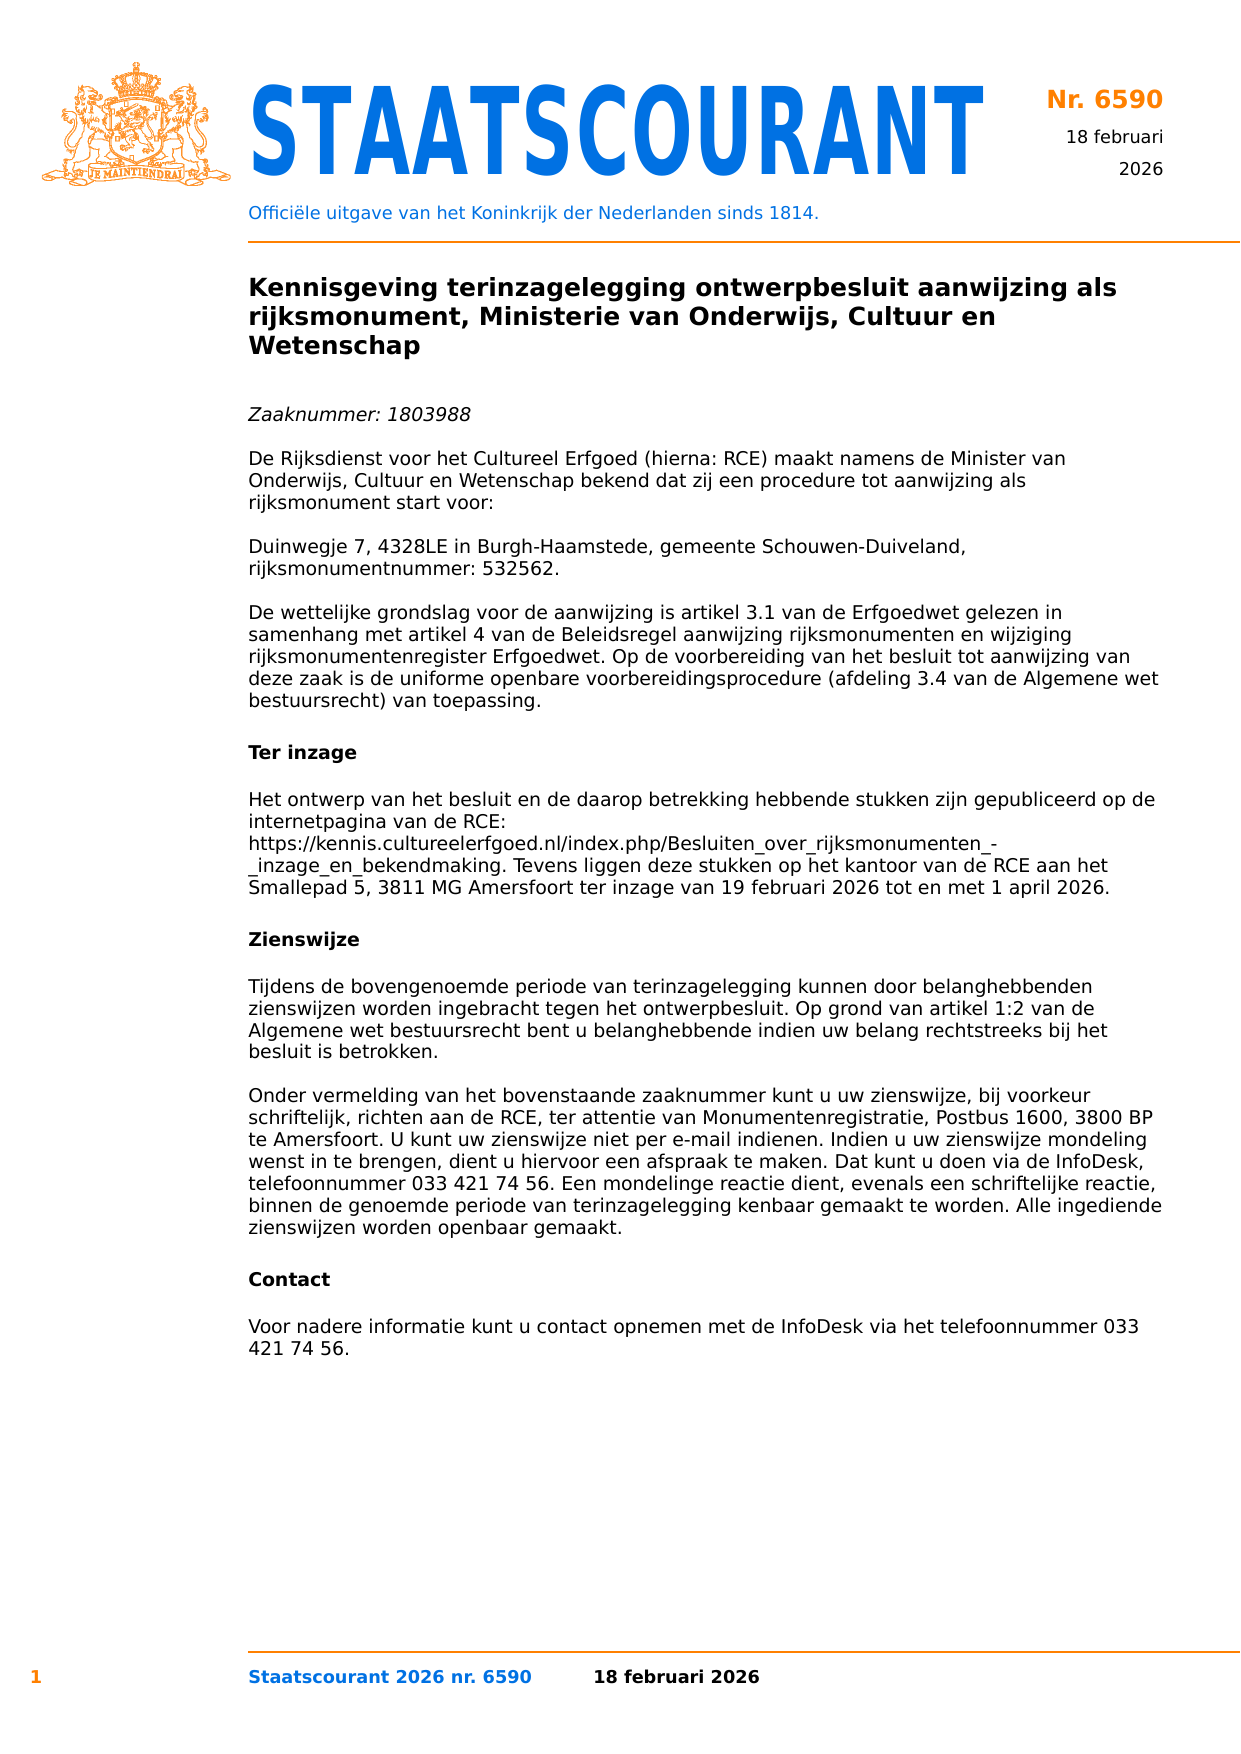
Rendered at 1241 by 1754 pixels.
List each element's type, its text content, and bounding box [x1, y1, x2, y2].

picture [41, 62, 231, 186]
table_header Nr. 6590 [998, 62, 1240, 121]
table_cell Officiële uitgave van het Koninkrijk der Nederlanden sinds 1814. [248, 203, 1240, 241]
text Het ontwerp van het besluit en de daarop betrekking hebbende stukken zijn gepubliceerd op de internetpagina van de RCE: https://kennis.cultureelerfgoed.nl/index.php/Besluiten_over_rijksmonumenten_-_inzage_en_bekendmaking. Tevens liggen deze stukken op het kantoor van de RCE aan het Smallepad 5, 3811 MG Amersfoort ter inzage van 19 februari 2026 tot en met 1 april 2026. [248, 789, 1163, 898]
table_cell 18 februari [998, 121, 1240, 153]
text Onder vermelding van het bovenstaande zaaknummer kunt u uw zienswijze, bij voorkeur schriftelijk, richten aan de RCE, ter attentie van Monumentenregistratie, Postbus 1600, 3800 BP te Amersfoort. U kunt uw zienswijze niet per e-mail indienen. Indien u uw zienswijze mondeling wenst in te brengen, dient u hiervoor een afspraak te maken. Dat kunt u doen via de InfoDesk, telefoonnummer 033 421 74 56. Een mondelinge reactie dient, evenals een schriftelijke reactie, binnen de genoemde periode van terinzagelegging kenbaar gemaakt te worden. Alle ingediende zienswijzen worden openbaar gemaakt. [248, 1085, 1163, 1239]
subtitle Ter inzage [248, 742, 1163, 764]
text Voor nadere informatie kunt u contact opnemen met de InfoDesk via het telefoonnummer 033 421 74 56. [248, 1316, 1163, 1360]
table_cell 2026 [998, 153, 1240, 203]
text Zaaknummer: 1803988 [248, 404, 1163, 426]
subtitle Zienswijze [248, 928, 1163, 951]
subtitle Contact [248, 1269, 1163, 1291]
text De Rijksdienst voor het Cultureel Erfgoed (hierna: RCE) maakt namens de Minister van Onderwijs, Cultuur en Wetenschap bekend dat zij een procedure tot aanwijzing als rijksmonument start voor: [248, 448, 1163, 514]
table_header STAATSCOURANT [248, 62, 998, 203]
text De wettelijke grondslag voor de aanwijzing is artikel 3.1 van de Erfgoedwet gelezen in samenhang met artikel 4 van de Beleidsregel aanwijzing rijksmonumenten en wijziging rijksmonumentenregister Erfgoedwet. Op de voorbereiding van het besluit tot aanwijzing van deze zaak is de uniforme openbare voorbereidingsprocedure (afdeling 3.4 van de Algemene wet bestuursrecht) van toepassing. [248, 602, 1163, 712]
subtitle Kennisgeving terinzagelegging ontwerpbesluit aanwijzing als rijksmonument, Ministerie van Onderwijs, Cultuur en Wetenschap [248, 273, 1163, 361]
text Tijdens de bovengenoemde periode van terinzagelegging kunnen door belanghebbenden zienswijzen worden ingebracht tegen het ontwerpbesluit. Op grond van artikel 1:2 van de Algemene wet bestuursrecht bent u belanghebbende indien uw belang rechtstreeks bij het besluit is betrokken. [248, 976, 1163, 1063]
table_header [25, 62, 248, 241]
text Duinwegje 7, 4328LE in Burgh-Haamstede, gemeente Schouwen-Duiveland, rijksmonumentnummer: 532562. [248, 536, 1163, 580]
